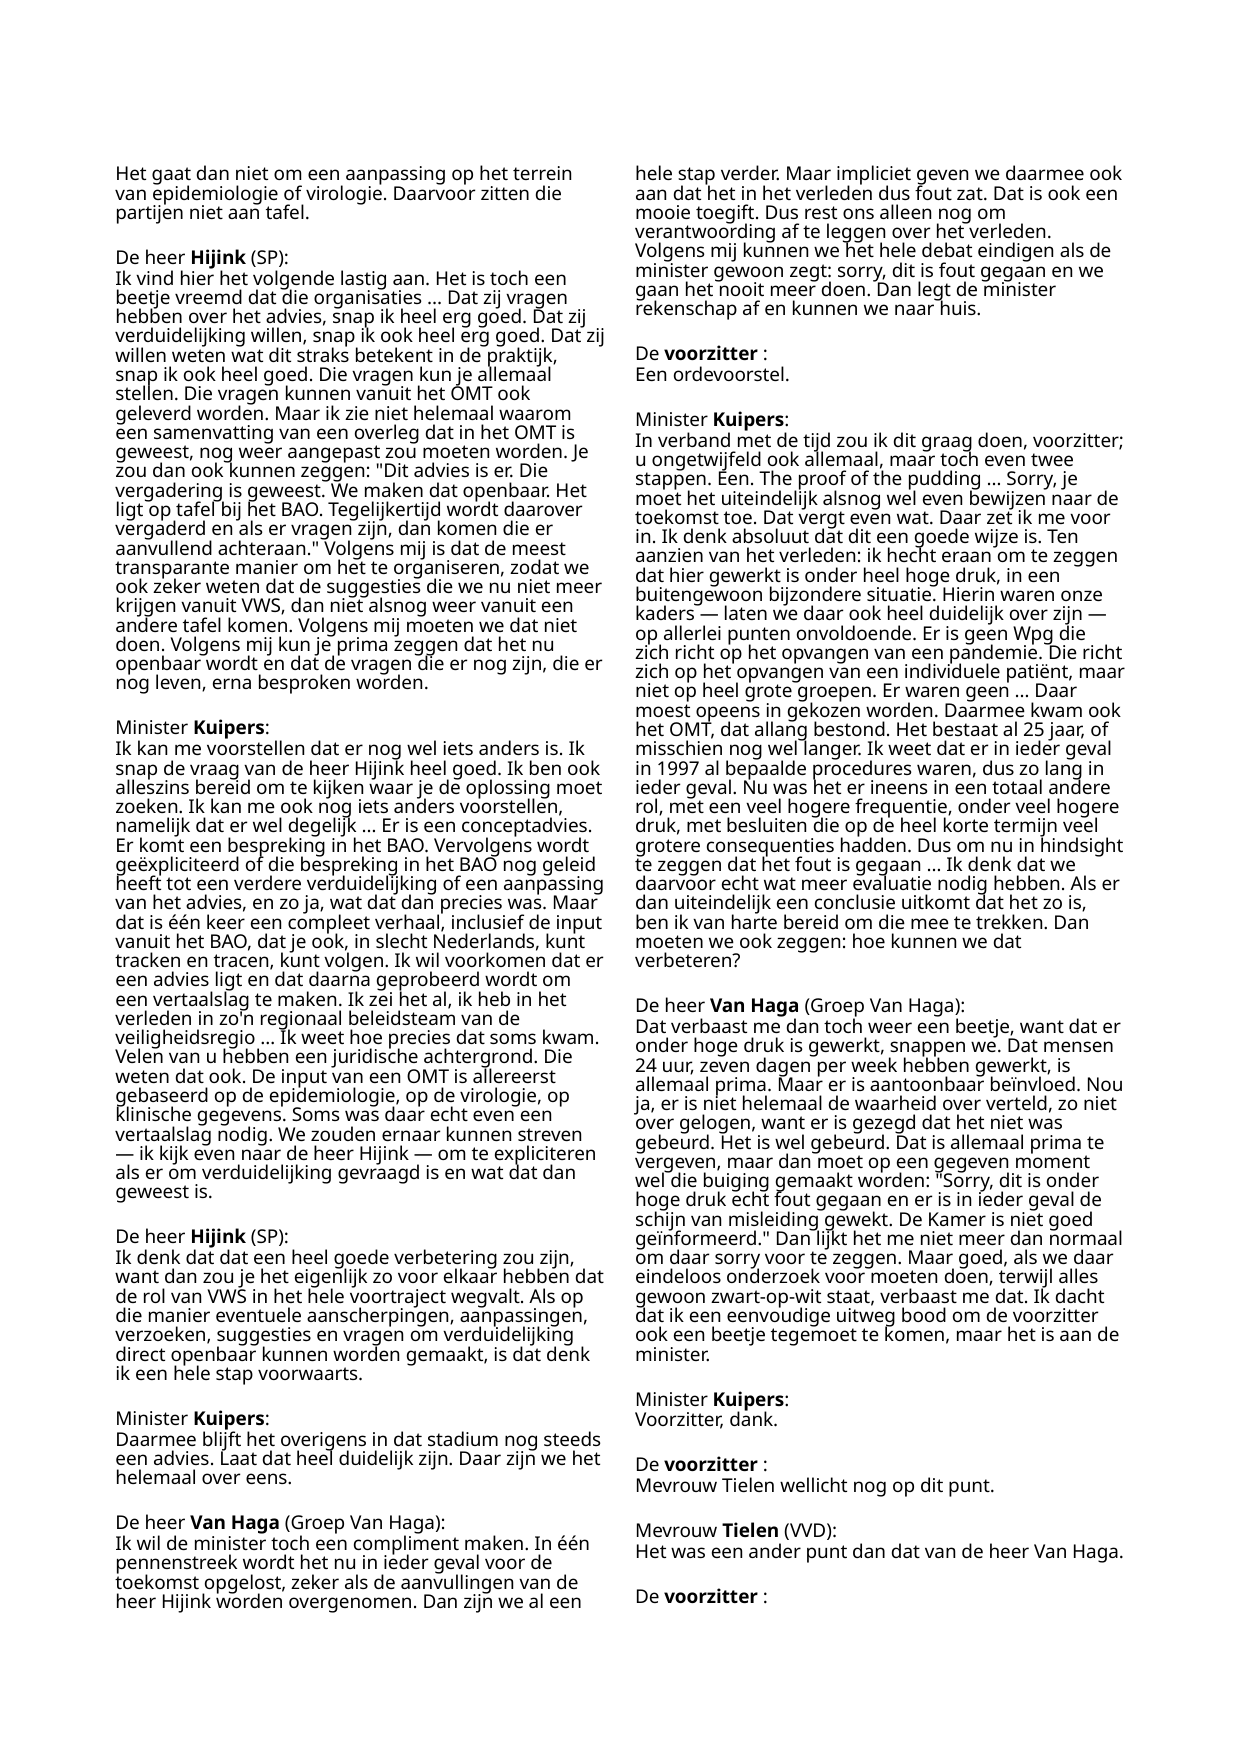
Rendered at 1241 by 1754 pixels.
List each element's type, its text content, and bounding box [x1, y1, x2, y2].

text Het gaat dan niet om een aanpassing op het terrein van epidemiologie of virologie. Daarvoor zitten die partijen niet aan tafel. [115, 165, 605, 223]
text Mevrouw Tielen (VVD): [635, 1517, 1125, 1543]
text hele stap verder. Maar impliciet geven we daarmee ook aan dat het in het verleden dus fout zat. Dat is ook een mooie toegift. Dus rest ons alleen nog om verantwoording af te leggen over het verleden. Volgens mij kunnen we het hele debat eindigen als de minister gewoon zegt: sorry, dit is fout gegaan en we gaan het nooit meer doen. Dan legt de minister rekenschap af en kunnen we naar huis. [635, 165, 1125, 319]
text Het was een ander punt dan dat van de heer Van Haga. [635, 1543, 1125, 1562]
text Een ordevoorstel. [635, 366, 1125, 385]
text Ik vind hier het volgende lastig aan. Het is toch een beetje vreemd dat die organisaties ... Dat zij vragen hebben over het advies, snap ik heel erg goed. Dat zij verduidelijking willen, snap ik ook heel erg goed. Dat zij willen weten wat dit straks betekent in de praktijk, snap ik ook heel goed. Die vragen kun je allemaal stellen. Die vragen kunnen vanuit het OMT ook geleverd worden. Maar ik zie niet helemaal waarom een samenvatting van een overleg dat in het OMT is geweest, nog weer aangepast zou moeten worden. Je zou dan ook kunnen zeggen: "Dit advies is er. Die vergadering is geweest. We maken dat openbaar. Het ligt op tafel bij het BAO. Tegelijkertijd wordt daarover vergaderd en als er vragen zijn, dan komen die er aanvullend achteraan." Volgens mij is dat de meest transparante manier om het te organiseren, zodat we ook zeker weten dat de suggesties die we nu niet meer krijgen vanuit VWS, dan niet alsnog weer vanuit een andere tafel komen. Volgens mij moeten we dat niet doen. Volgens mij kun je prima zeggen dat het nu openbaar wordt en dat de vragen die er nog zijn, die er nog leven, erna besproken worden. [115, 270, 605, 694]
text In verband met de tijd zou ik dit graag doen, voorzitter; u ongetwijfeld ook allemaal, maar toch even twee stappen. Een. The proof of the pudding … Sorry, je moet het uiteindelijk alsnog wel even bewijzen naar de toekomst toe. Dat vergt even wat. Daar zet ik me voor in. Ik denk absoluut dat dit een goede wijze is. Ten aanzien van het verleden: ik hecht eraan om te zeggen dat hier gewerkt is onder heel hoge druk, in een buitengewoon bijzondere situatie. Hierin waren onze kaders — laten we daar ook heel duidelijk over zijn — op allerlei punten onvoldoende. Er is geen Wpg die zich richt op het opvangen van een pandemie. Die richt zich op het opvangen van een individuele patiënt, maar niet op heel grote groepen. Er waren geen … Daar moest opeens in gekozen worden. Daarmee kwam ook het OMT, dat allang bestond. Het bestaat al 25 jaar, of misschien nog wel langer. Ik weet dat er in ieder geval in 1997 al bepaalde procedures waren, dus zo lang in ieder geval. Nu was het er ineens in een totaal andere rol, met een veel hogere frequentie, onder veel hogere druk, met besluiten die op de heel korte termijn veel grotere consequenties hadden. Dus om nu in hindsight te zeggen dat het fout is gegaan … Ik denk dat we daarvoor echt wat meer evaluatie nodig hebben. Als er dan uiteindelijk een conclusie uitkomt dat het zo is, ben ik van harte bereid om die mee te trekken. Dan moeten we ook zeggen: hoe kunnen we dat verbeteren? [635, 432, 1125, 971]
text Ik kan me voorstellen dat er nog wel iets anders is. Ik snap de vraag van de heer Hijink heel goed. Ik ben ook alleszins bereid om te kijken waar je de oplossing moet zoeken. Ik kan me ook nog iets anders voorstellen, namelijk dat er wel degelijk … Er is een conceptadvies. Er komt een bespreking in het BAO. Vervolgens wordt geëxpliciteerd of die bespreking in het BAO nog geleid heeft tot een verdere verduidelijking of een aanpassing van het advies, en zo ja, wat dat dan precies was. Maar dat is één keer een compleet verhaal, inclusief de input vanuit het BAO, dat je ook, in slecht Nederlands, kunt tracken en tracen, kunt volgen. Ik wil voorkomen dat er een advies ligt en dat daarna geprobeerd wordt om een vertaalslag te maken. Ik zei het al, ik heb in het verleden in zo'n regionaal beleidsteam van de veiligheidsregio … Ik weet hoe precies dat soms kwam. Velen van u hebben een juridische achtergrond. Die weten dat ook. De input van een OMT is allereerst gebaseerd op de epidemiologie, op de virologie, op klinische gegevens. Soms was daar echt even een vertaalslag nodig. We zouden ernaar kunnen streven — ik kijk even naar de heer Hijink — om te expliciteren als er om verduidelijking gevraagd is en wat dat dan geweest is. [115, 740, 605, 1203]
text Daarmee blijft het overigens in dat stadium nog steeds een advies. Laat dat heel duidelijk zijn. Daar zijn we het helemaal over eens. [115, 1431, 605, 1488]
text Ik denk dat dat een heel goede verbetering zou zijn, want dan zou je het eigenlijk zo voor elkaar hebben dat de rol van VWS in het hele voortraject wegvalt. Als op die manier eventuele aanscherpingen, aanpassingen, verzoeken, suggesties en vragen om verduidelijking direct openbaar kunnen worden gemaakt, is dat denk ik een hele stap voorwaarts. [115, 1249, 605, 1384]
text De heer Hijink (SP): [115, 244, 605, 270]
text De heer Hijink (SP): [115, 1223, 605, 1249]
text De voorzitter : [635, 1452, 1125, 1477]
text De heer Van Haga (Groep Van Haga): [635, 992, 1125, 1018]
text Minister Kuipers: [115, 714, 605, 740]
text De voorzitter : [635, 1583, 1125, 1609]
text De voorzitter : [635, 340, 1125, 366]
text Minister Kuipers: [115, 1405, 605, 1431]
text Minister Kuipers: [635, 406, 1125, 432]
text Dat verbaast me dan toch weer een beetje, want dat er onder hoge druk is gewerkt, snappen we. Dat mensen 24 uur, zeven dagen per week hebben gewerkt, is allemaal prima. Maar er is aantoonbaar beïnvloed. Nou ja, er is niet helemaal de waarheid over verteld, zo niet over gelogen, want er is gezegd dat het niet was gebeurd. Het is wel gebeurd. Dat is allemaal prima te vergeven, maar dan moet op een gegeven moment wel die buiging gemaakt worden: "Sorry, dit is onder hoge druk echt fout gegaan en er is in ieder geval de schijn van misleiding gewekt. De Kamer is niet goed geïnformeerd." Dan lijkt het me niet meer dan normaal om daar sorry voor te zeggen. Maar goed, als we daar eindeloos onderzoek voor moeten doen, terwijl alles gewoon zwart-op-wit staat, verbaast me dat. Ik dacht dat ik een eenvoudige uitweg bood om de voorzitter ook een beetje tegemoet te komen, maar het is aan de minister. [635, 1018, 1125, 1365]
text Mevrouw Tielen wellicht nog op dit punt. [635, 1477, 1125, 1497]
text Ik wil de minister toch een compliment maken. In één pennenstreek wordt het nu in ieder geval voor de toekomst opgelost, zeker als de aanvullingen van de heer Hijink worden overgenomen. Dan zijn we al een [115, 1535, 605, 1612]
text Voorzitter, dank. [635, 1411, 1125, 1431]
text De heer Van Haga (Groep Van Haga): [115, 1509, 605, 1535]
text Minister Kuipers: [635, 1386, 1125, 1411]
